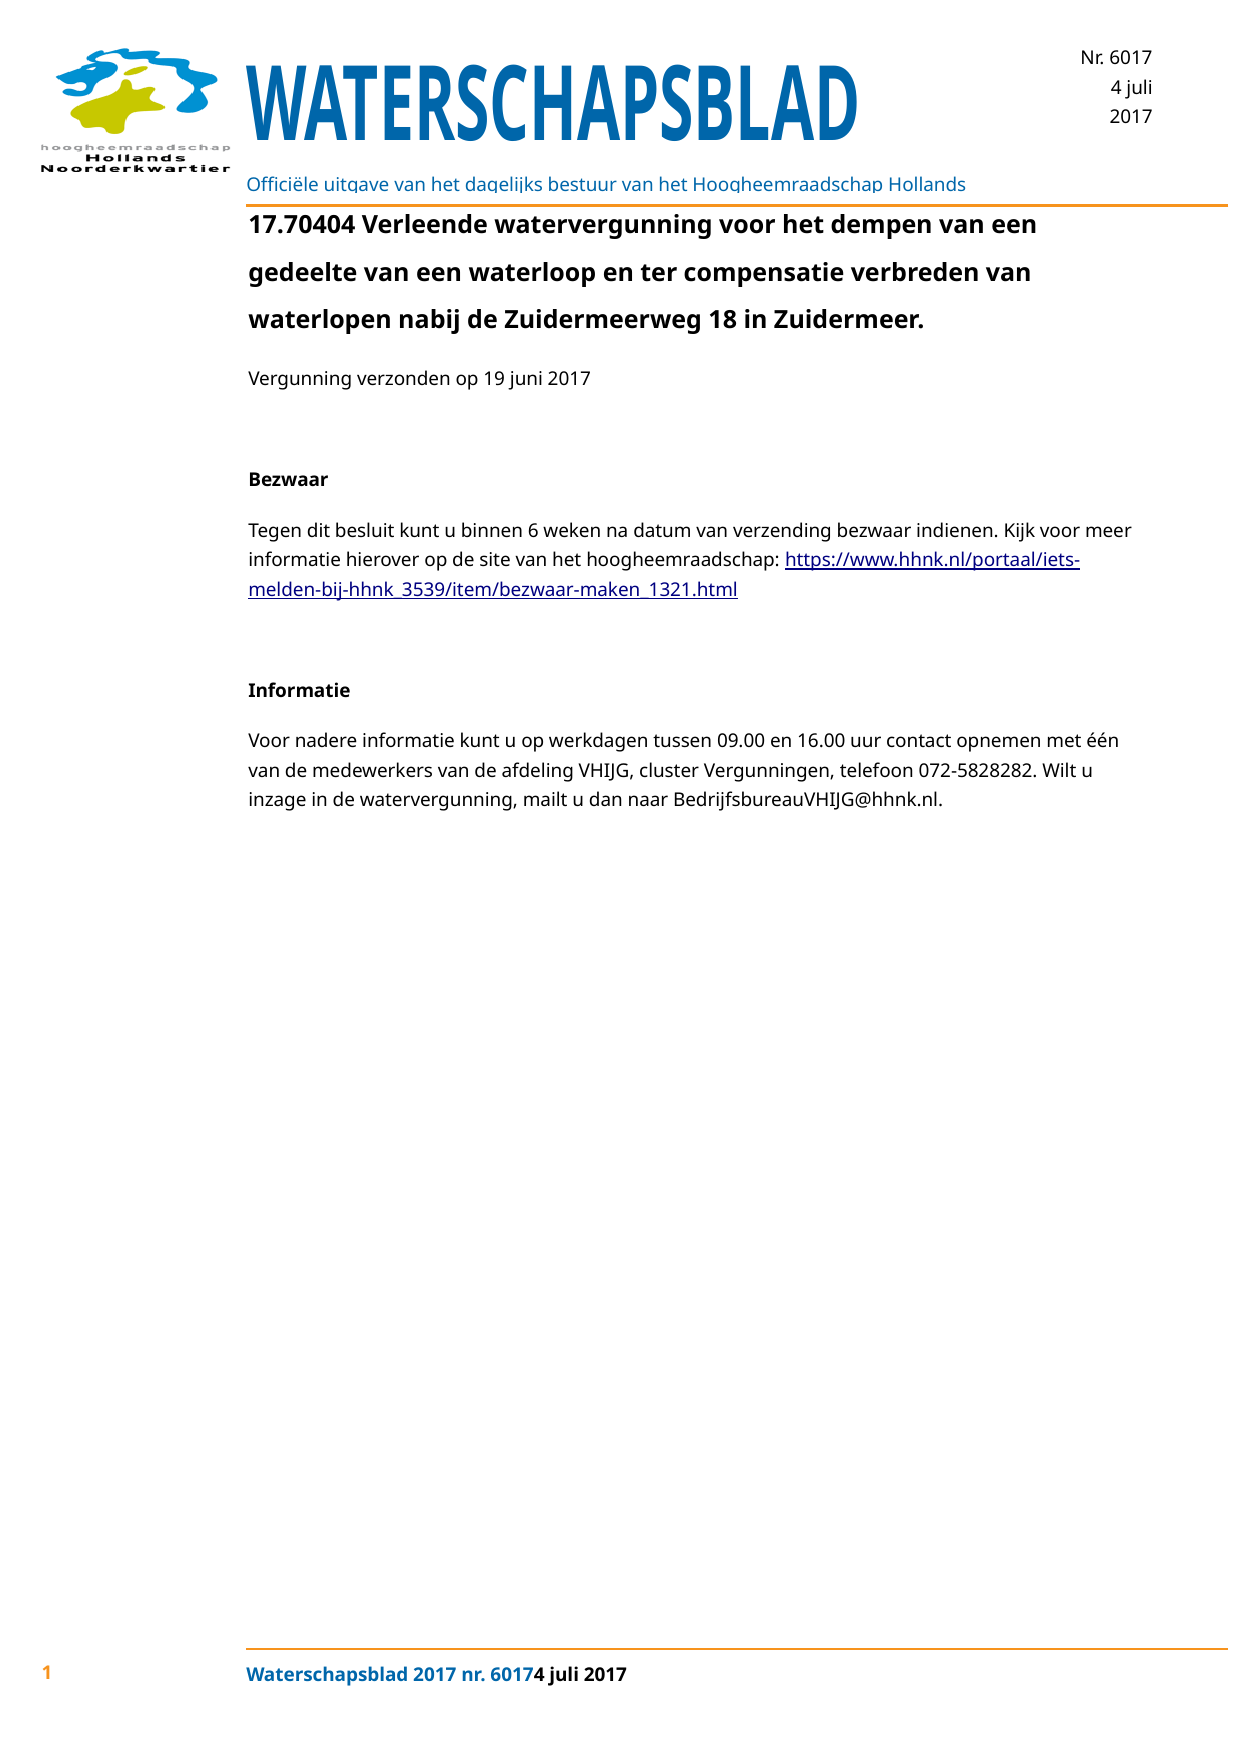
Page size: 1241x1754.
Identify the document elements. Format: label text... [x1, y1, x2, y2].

picture [41, 47, 231, 172]
text Vergunning verzonden op 19 juni 2017 [248, 366, 1152, 391]
text Voor nadere informatie kunt u op werkdagen tussen 09.00 en 16.00 uur contact opnemen met één van de medewerkers van de afdeling VHIJG, cluster Vergunningen, telefoon 072-5828282. Wilt u inzage in de watervergunning, mailt u dan naar BedrijfsbureauVHIJG@hhnk.nl. [248, 727, 1152, 812]
text Bezwaar [248, 466, 1152, 492]
text 17.70404 Verleende watervergunning voor het dempen van een gedeelte van een waterloop en ter compensatie verbreden van waterlopen nabij de Zuidermeerweg 18 in Zuidermeer. [248, 207, 1152, 336]
text Tegen dit besluit kunt u binnen 6 weken na datum van verzending bezwaar indienen. Kijk voor meer informatie hierover op de site van het hoogheemraadschap: https://www.hhnk.nl/portaal/iets-melden-bij-hhnk_3539/item/bezwaar-maken_1321.html [248, 517, 1152, 602]
text Informatie [248, 677, 1152, 702]
